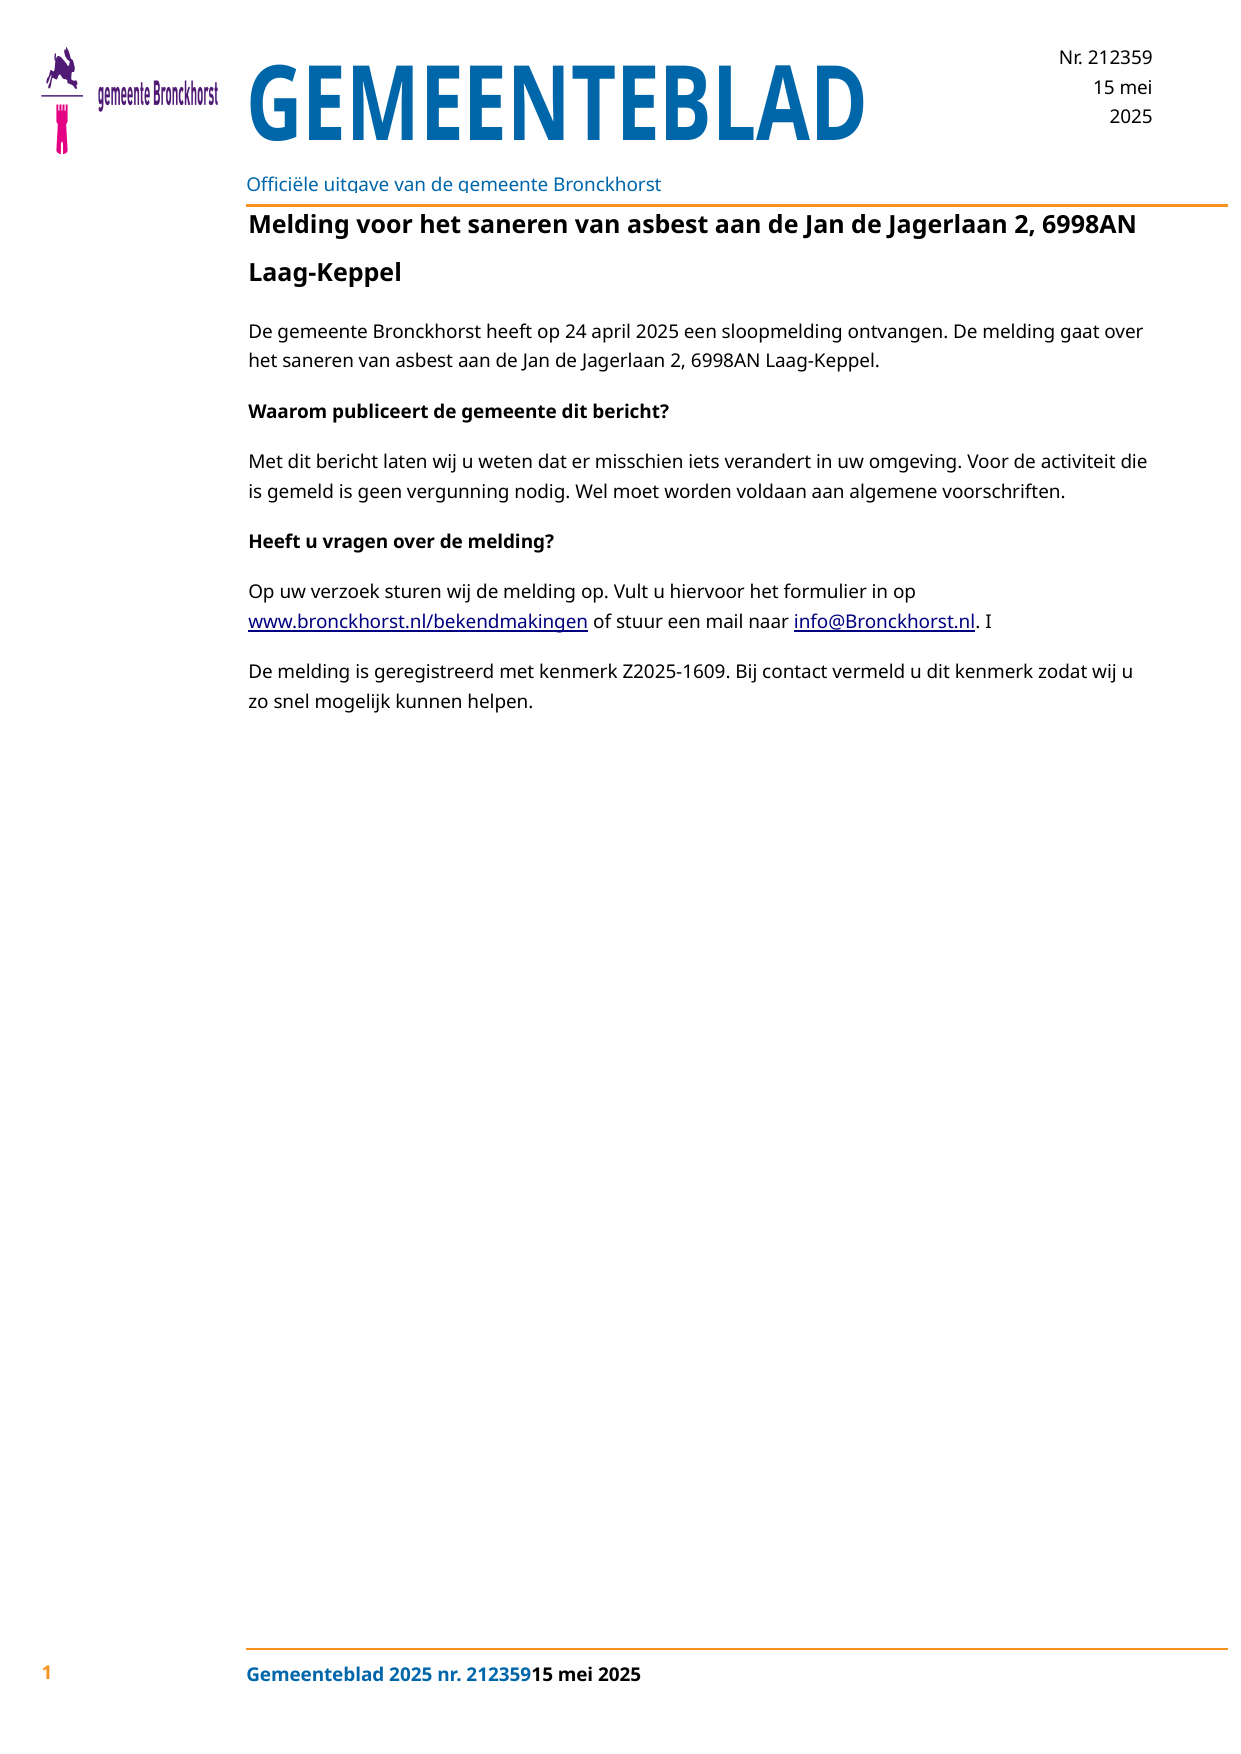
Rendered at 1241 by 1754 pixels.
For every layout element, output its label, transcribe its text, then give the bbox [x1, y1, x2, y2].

picture [41, 47, 231, 172]
text Waarom publiceert de gemeente dit bericht? [248, 398, 1152, 424]
text Op uw verzoek sturen wij de melding op. Vult u hiervoor het formulier in op www.bronckhorst.nl/bekendmakingen of stuur een mail naar info@Bronckhorst.nl. I [248, 579, 1152, 634]
text Melding voor het saneren van asbest aan de Jan de Jagerlaan 2, 6998AN Laag-Keppel [248, 207, 1152, 288]
text Heeft u vragen over de melding? [248, 528, 1152, 554]
text Met dit bericht laten wij u weten dat er misschien iets verandert in uw omgeving. Voor de activiteit die is gemeld is geen vergunning nodig. Wel moet worden voldaan aan algemene voorschriften. [248, 448, 1152, 504]
text De melding is geregistreerd met kenmerk Z2025-1609. Bij contact vermeld u dit kenmerk zodat wij u zo snel mogelijk kunnen helpen. [248, 659, 1152, 714]
text De gemeente Bronckhorst heeft op 24 april 2025 een sloopmelding ontvangen. De melding gaat over het saneren van asbest aan de Jan de Jagerlaan 2, 6998AN Laag-Keppel. [248, 318, 1152, 373]
